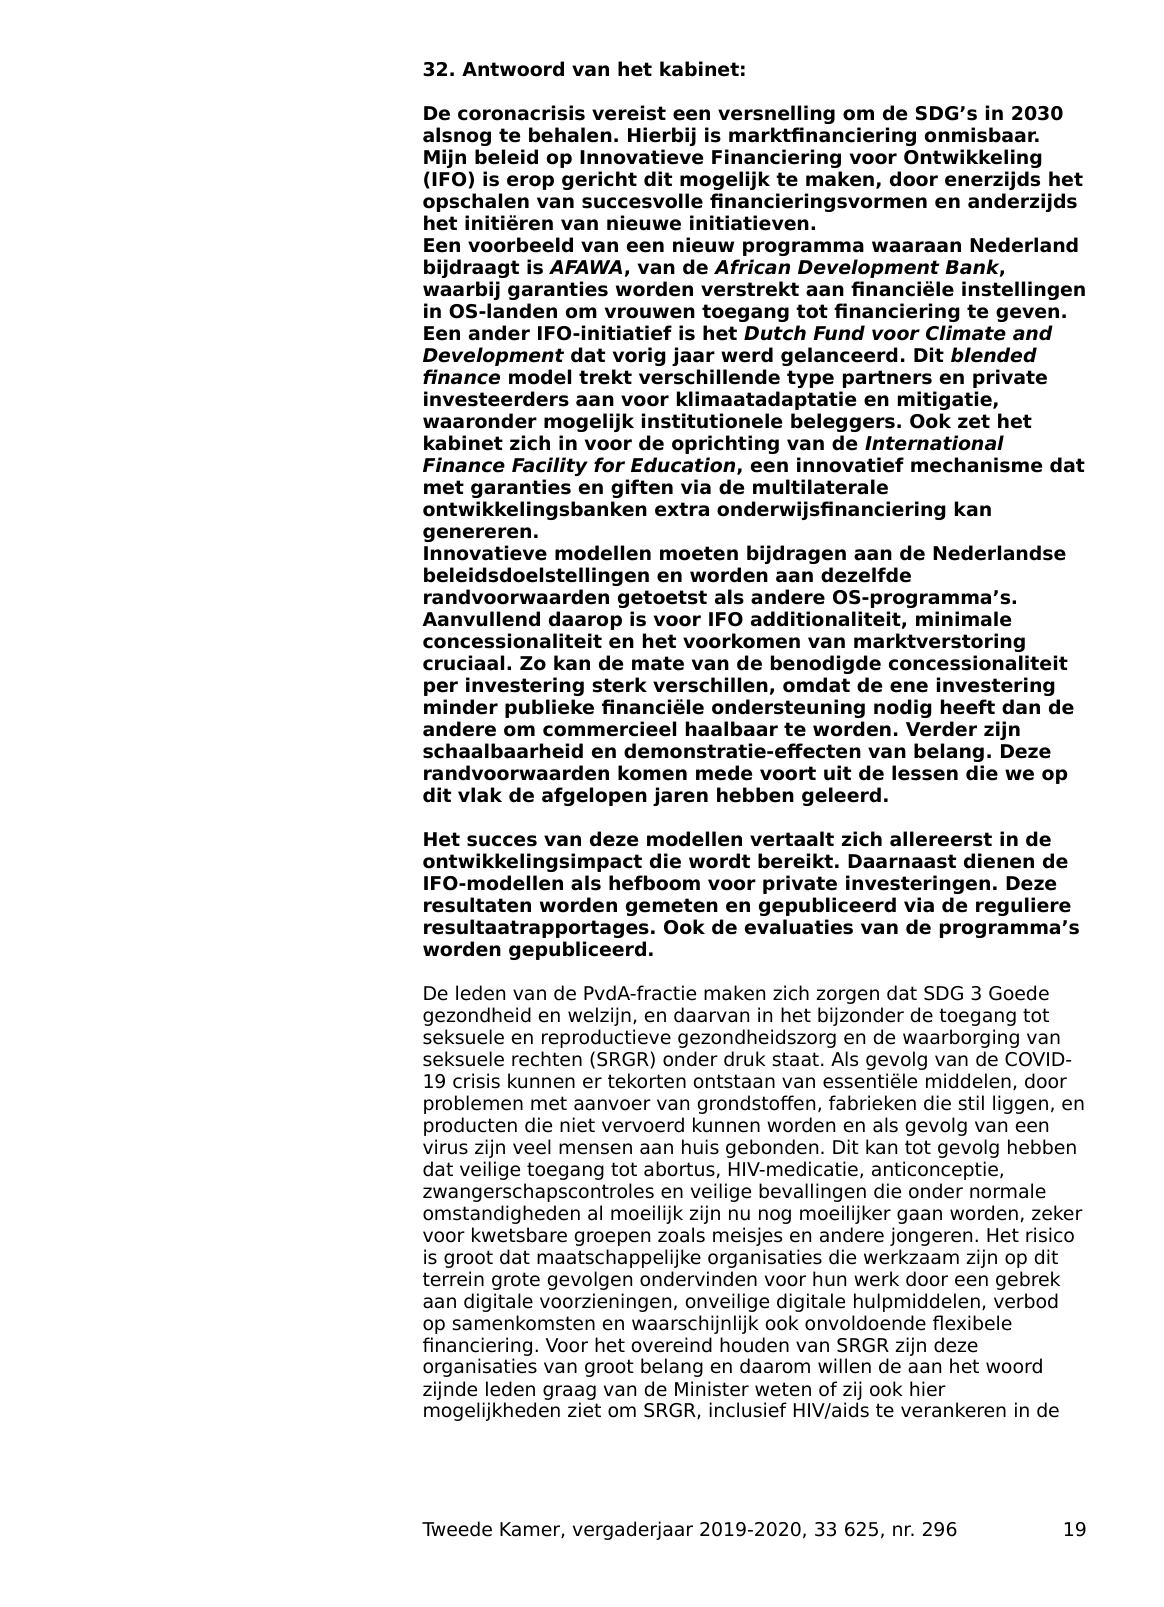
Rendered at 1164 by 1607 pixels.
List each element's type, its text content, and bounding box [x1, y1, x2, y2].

text Het succes van deze modellen vertaalt zich allereerst in de ontwikkelingsimpact die wordt bereikt. Daarnaast dienen de IFO-modellen als hefboom voor private investeringen. Deze resultaten worden gemeten en gepubliceerd via de reguliere resultaatrapportages. Ook de evaluaties van de programma’s worden gepubliceerd. [422, 829, 1087, 961]
text De coronacrisis vereist een versnelling om de SDG’s in 2030 alsnog te behalen. Hierbij is marktfinanciering onmisbaar. Mijn beleid op Innovatieve Financiering voor Ontwikkeling (IFO) is erop gericht dit mogelijk te maken, door enerzijds het opschalen van succesvolle financieringsvormen en anderzijds het initiëren van nieuwe initiatieven. [422, 103, 1087, 235]
text Een voorbeeld van een nieuw programma waaraan Nederland bijdraagt is AFAWA, van de African Development Bank, waarbij garanties worden verstrekt aan financiële instellingen in OS-landen om vrouwen toegang tot financiering te geven. Een ander IFO-initiatief is het Dutch Fund voor Climate and Development dat vorig jaar werd gelanceerd. Dit blended finance model trekt verschillende type partners en private investeerders aan voor klimaatadaptatie en mitigatie, waaronder mogelijk institutionele beleggers. Ook zet het kabinet zich in voor de oprichting van de International Finance Facility for Education, een innovatief mechanisme dat met garanties en giften via de multilaterale ontwikkelingsbanken extra onderwijsfinanciering kan genereren. [422, 235, 1087, 543]
subtitle 32. Antwoord van het kabinet: [422, 59, 1087, 81]
text De leden van de PvdA-fractie maken zich zorgen dat SDG 3 Goede gezondheid en welzijn, en daarvan in het bijzonder de toegang tot seksuele en reproductieve gezondheidszorg en de waarborging van seksuele rechten (SRGR) onder druk staat. Als gevolg van de COVID-19 crisis kunnen er tekorten ontstaan van essentiële middelen, door problemen met aanvoer van grondstoffen, fabrieken die stil liggen, en producten die niet vervoerd kunnen worden en als gevolg van een virus zijn veel mensen aan huis gebonden. Dit kan tot gevolg hebben dat veilige toegang tot abortus, HIV-medicatie, anticonceptie, zwangerschapscontroles en veilige bevallingen die onder normale omstandigheden al moeilijk zijn nu nog moeilijker gaan worden, zeker voor kwetsbare groepen zoals meisjes en andere jongeren. Het risico is groot dat maatschappelijke organisaties die werkzaam zijn op dit terrein grote gevolgen ondervinden voor hun werk door een gebrek aan digitale voorzieningen, onveilige digitale hulpmiddelen, verbod op samenkomsten en waarschijnlijk ook onvoldoende flexibele financiering. Voor het overeind houden van SRGR zijn deze organisaties van groot belang en daarom willen de aan het woord zijnde leden graag van de Minister weten of zij ook hier mogelijkheden ziet om SRGR, inclusief HIV/aids te verankeren in de [422, 983, 1087, 1422]
text Innovatieve modellen moeten bijdragen aan de Nederlandse beleidsdoelstellingen en worden aan dezelfde randvoorwaarden getoetst als andere OS-programma’s. Aanvullend daarop is voor IFO additionaliteit, minimale concessionaliteit en het voorkomen van marktverstoring cruciaal. Zo kan de mate van de benodigde concessionaliteit per investering sterk verschillen, omdat de ene investering minder publieke financiële ondersteuning nodig heeft dan de andere om commercieel haalbaar te worden. Verder zijn schaalbaarheid en demonstratie-effecten van belang. Deze randvoorwaarden komen mede voort uit de lessen die we op dit vlak de afgelopen jaren hebben geleerd. [422, 543, 1087, 807]
